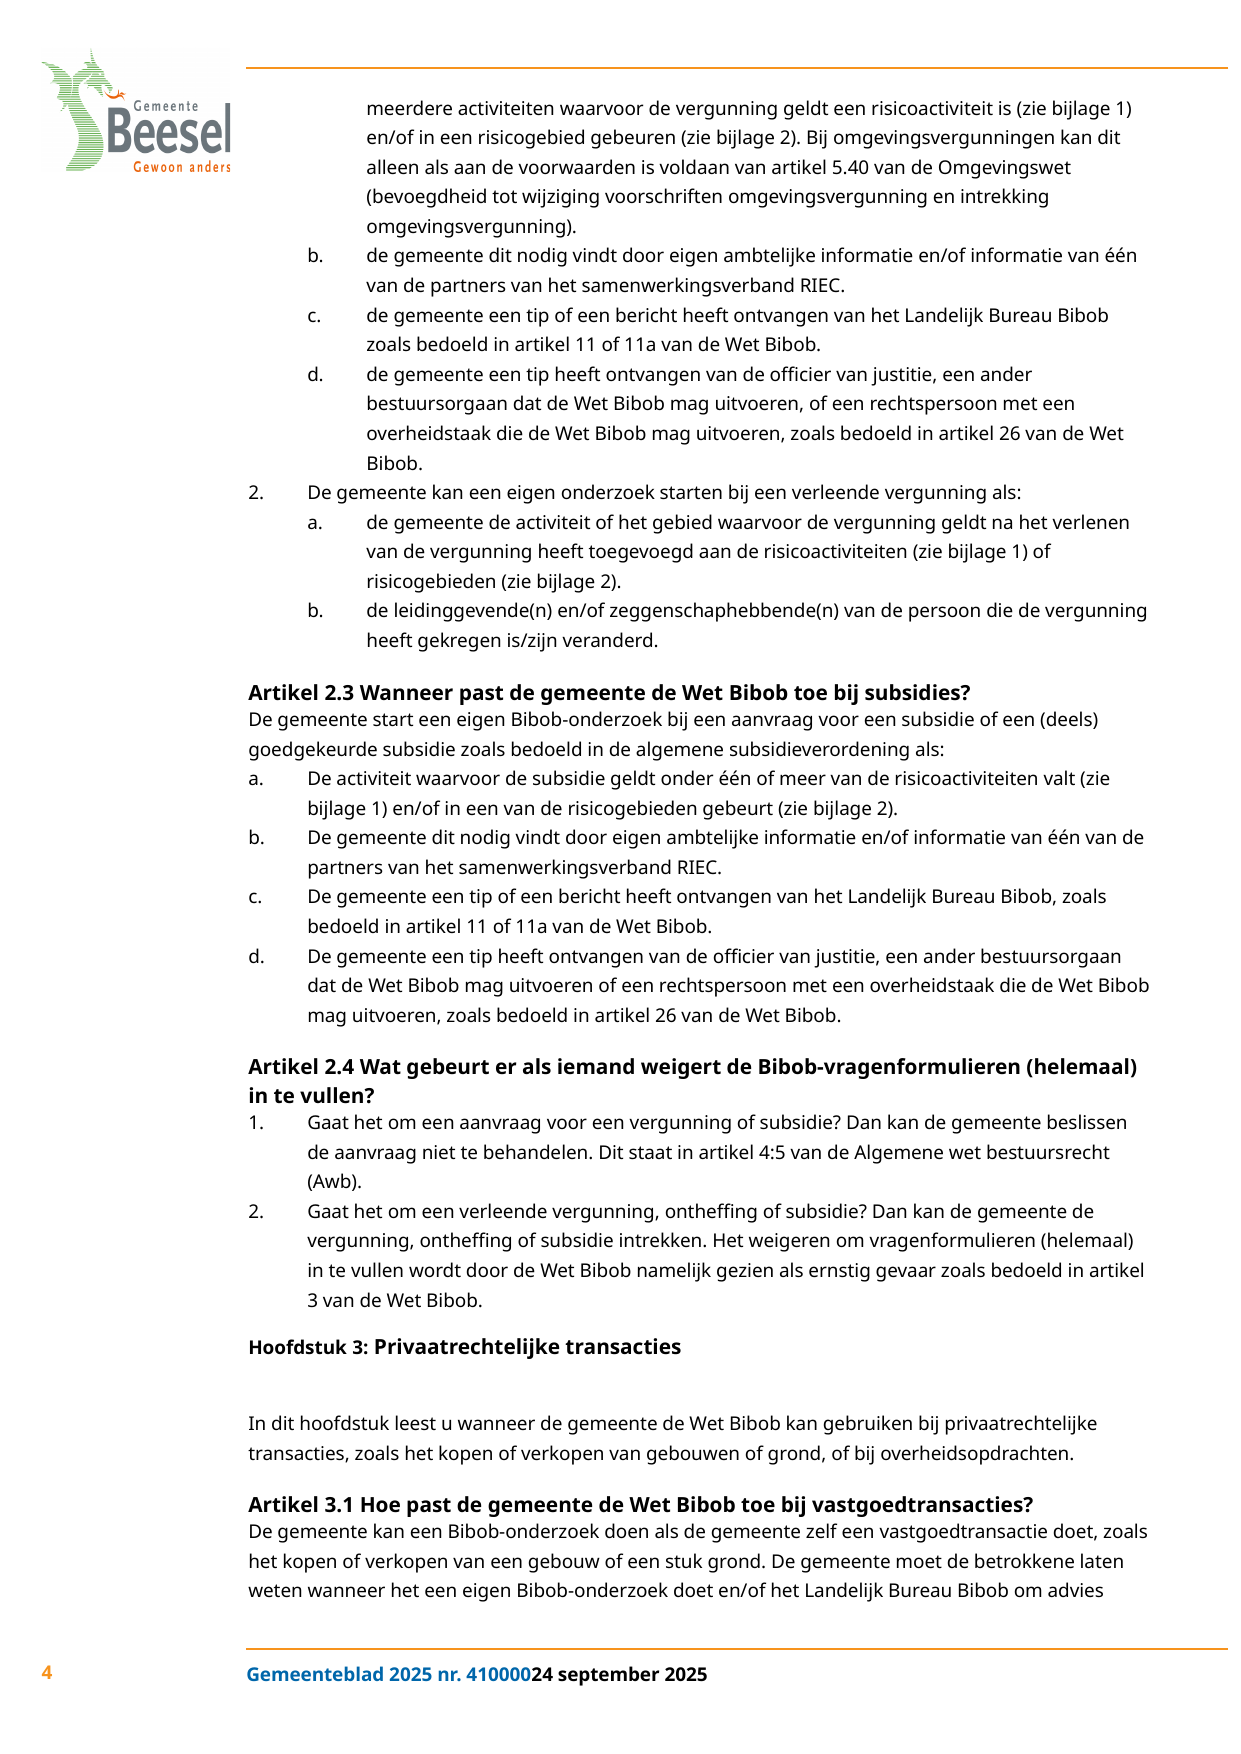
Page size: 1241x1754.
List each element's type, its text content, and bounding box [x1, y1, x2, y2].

text Artikel 2.3 Wanneer past de gemeente de Wet Bibob toe bij subsidies? [248, 678, 1152, 706]
list Gaat het om een aanvraag voor een vergunning of subsidie? Dan kan de gemeente beslissen de aanvraag niet te behandelen. Dit staat in artikel 4:5 van de Algemene wet bestuursrecht (Awb). [248, 1109, 1152, 1194]
list de gemeente een tip heeft ontvangen van de officier van justitie, een ander bestuursorgaan dat de Wet Bibob mag uitvoeren, of een rechtspersoon met een overheidstaak die de Wet Bibob mag uitvoeren, zoals bedoeld in artikel 26 van de Wet Bibob. [307, 361, 1152, 476]
list De gemeente een tip heeft ontvangen van de officier van justitie, een ander bestuursorgaan dat de Wet Bibob mag uitvoeren of een rechtspersoon met een overheidstaak die de Wet Bibob mag uitvoeren, zoals bedoeld in artikel 26 van de Wet Bibob. [248, 943, 1152, 1028]
list De gemeente dit nodig vindt door eigen ambtelijke informatie en/of informatie van één van de partners van het samenwerkingsverband RIEC. [248, 824, 1152, 880]
list de leidinggevende(n) en/of zeggenschaphebbende(n) van de persoon die de vergunning heeft gekregen is/zijn veranderd. [307, 598, 1152, 653]
text Artikel 3.1 Hoe past de gemeente de Wet Bibob toe bij vastgoedtransacties? [248, 1490, 1152, 1518]
list De activiteit waarvoor de subsidie geldt onder één of meer van de risicoactiviteiten valt (zie bijlage 1) en/of in een van de risicogebieden gebeurt (zie bijlage 2). [248, 765, 1152, 821]
text Hoofdstuk 3: Privaatrechtelijke transacties [248, 1332, 1152, 1361]
text In dit hoofdstuk leest u wanneer de gemeente de Wet Bibob kan gebruiken bij privaatrechtelijke transacties, zoals het kopen of verkopen van gebouwen of grond, of bij overheidsopdrachten. [248, 1410, 1152, 1465]
list de gemeente dit nodig vindt door eigen ambtelijke informatie en/of informatie van één van de partners van het samenwerkingsverband RIEC. [307, 243, 1152, 298]
list Gaat het om een verleende vergunning, ontheffing of subsidie? Dan kan de gemeente de vergunning, ontheffing of subsidie intrekken. Het weigeren om vragenformulieren (helemaal) in te vullen wordt door de Wet Bibob namelijk gezien als ernstig gevaar zoals bedoeld in artikel 3 van de Wet Bibob. [248, 1198, 1152, 1312]
list De gemeente een tip of een bericht heeft ontvangen van het Landelijk Bureau Bibob, zoals bedoeld in artikel 11 of 11a van de Wet Bibob. [248, 884, 1152, 939]
list de gemeente een tip of een bericht heeft ontvangen van het Landelijk Bureau Bibob zoals bedoeld in artikel 11 of 11a van de Wet Bibob. [307, 302, 1152, 357]
list De gemeente kan een eigen onderzoek starten bij een verleende vergunning als: [248, 479, 1152, 505]
list meerdere activiteiten waarvoor de vergunning geldt een risicoactiviteit is (zie bijlage 1) en/of in een risicogebied gebeuren (zie bijlage 2). Bij omgevingsvergunningen kan dit alleen als aan de voorwaarden is voldaan van artikel 5.40 van de Omgevingswet (bevoegdheid tot wijziging voorschriften omgevingsvergunning en intrekking omgevingsvergunning). [307, 95, 1152, 239]
text De gemeente kan een Bibob-onderzoek doen als de gemeente zelf een vastgoedtransactie doet, zoals het kopen of verkopen van een gebouw of een stuk grond. De gemeente moet de betrokkene laten weten wanneer het een eigen Bibob-onderzoek doet en/of het Landelijk Bureau Bibob om advies [248, 1518, 1152, 1603]
picture [41, 47, 231, 172]
list de gemeente de activiteit of het gebied waarvoor de vergunning geldt na het verlenen van de vergunning heeft toegevoegd aan de risicoactiviteiten (zie bijlage 1) of risicogebieden (zie bijlage 2). [307, 509, 1152, 594]
text De gemeente start een eigen Bibob-onderzoek bij een aanvraag voor een subsidie of een (deels) goedgekeurde subsidie zoals bedoeld in de algemene subsidieverordening als: [248, 706, 1152, 761]
text Artikel 2.4 Wat gebeurt er als iemand weigert de Bibob-vragenformulieren (helemaal) in te vullen? [248, 1052, 1152, 1109]
